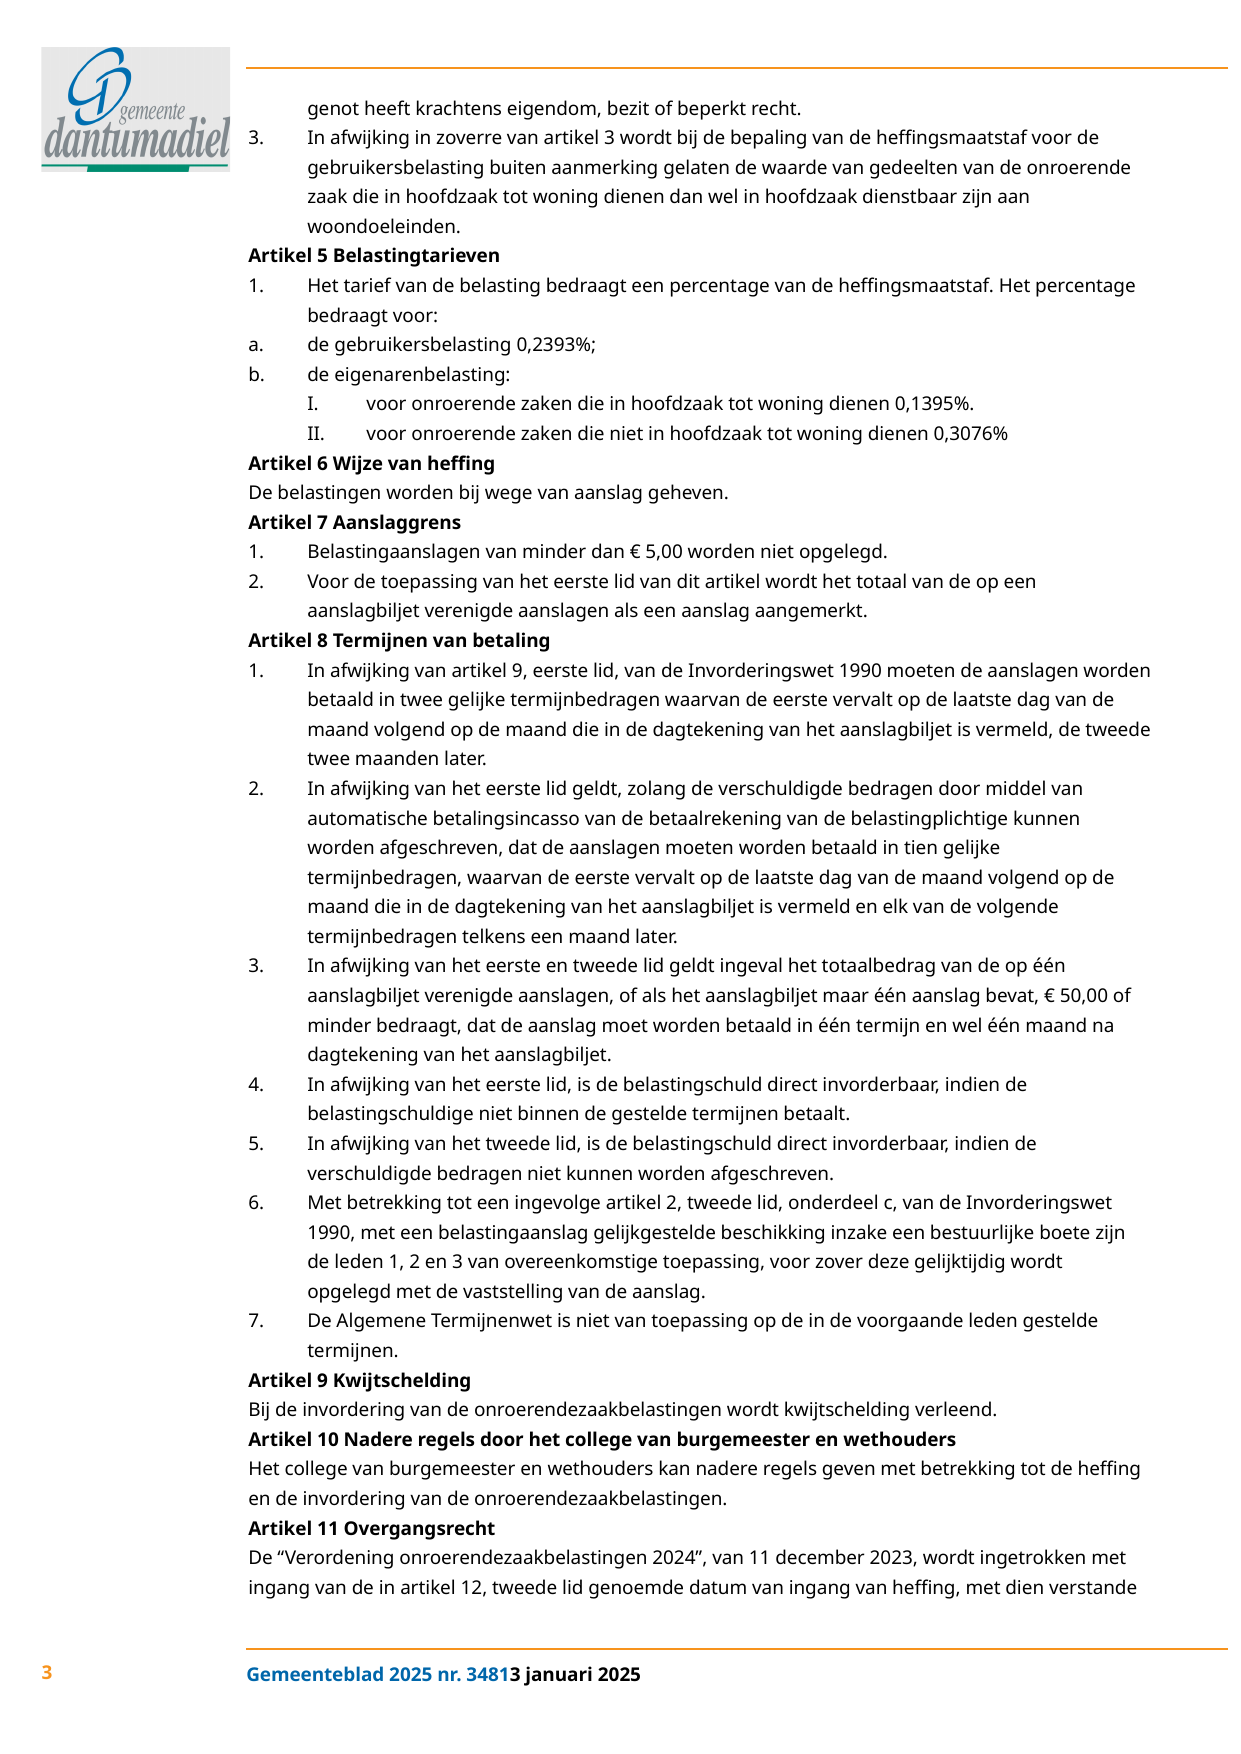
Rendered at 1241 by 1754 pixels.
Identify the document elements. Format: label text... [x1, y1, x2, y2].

text Artikel 5 Belastingtarieven [248, 243, 1152, 268]
text De “Verordening onroerendezaakbelastingen 2024”, van 11 december 2023, wordt ingetrokken met ingang van de in artikel 12, tweede lid genoemde datum van ingang van heffing, met dien verstande [248, 1544, 1152, 1600]
list In afwijking van het eerste en tweede lid geldt ingeval het totaalbedrag van de op één aanslagbiljet verenigde aanslagen, of als het aanslagbiljet maar één aanslag bevat, € 50,00 of minder bedraagt, dat de aanslag moet worden betaald in één termijn en wel één maand na dagtekening van het aanslagbiljet. [248, 953, 1152, 1067]
list In afwijking van artikel 9, eerste lid, van de Invorderingswet 1990 moeten de aanslagen worden betaald in twee gelijke termijnbedragen waarvan de eerste vervalt op de laatste dag van de maand volgend op de maand die in de dagtekening van het aanslagbiljet is vermeld, de tweede twee maanden later. [248, 657, 1152, 771]
list Voor de toepassing van het eerste lid van dit artikel wordt het totaal van de op een aanslagbiljet verenigde aanslagen als een aanslag aangemerkt. [248, 568, 1152, 623]
list Met betrekking tot een ingevolge artikel 2, tweede lid, onderdeel c, van de Invorderingswet 1990, met een belastingaanslag gelijkgestelde beschikking inzake een bestuurlijke boete zijn de leden 1, 2 en 3 van overeenkomstige toepassing, voor zover deze gelijktijdig wordt opgelegd met de vaststelling van de aanslag. [248, 1189, 1152, 1304]
list In afwijking van het eerste lid geldt, zolang de verschuldigde bedragen door middel van automatische betalingsincasso van de betaalrekening van de belastingplichtige kunnen worden afgeschreven, dat de aanslagen moeten worden betaald in tien gelijke termijnbedragen, waarvan de eerste vervalt op de laatste dag van de maand volgend op de maand die in de dagtekening van het aanslagbiljet is vermeld en elk van de volgende termijnbedragen telkens een maand later. [248, 775, 1152, 949]
list genot heeft krachtens eigendom, bezit of beperkt recht. [248, 95, 1152, 121]
text Artikel 9 Kwijtschelding [248, 1367, 1152, 1393]
text Bij de invordering van de onroerendezaakbelastingen wordt kwijtschelding verleend. [248, 1396, 1152, 1422]
text Het college van burgemeester en wethouders kan nadere regels geven met betrekking tot de heffing en de invordering van de onroerendezaakbelastingen. [248, 1456, 1152, 1511]
text Artikel 8 Termijnen van betaling [248, 627, 1152, 653]
list de gebruikersbelasting 0,2393%; [248, 331, 1152, 357]
list De Algemene Termijnenwet is niet van toepassing op de in de voorgaande leden gestelde termijnen. [248, 1308, 1152, 1363]
text Artikel 6 Wijze van heffing [248, 450, 1152, 476]
list Het tarief van de belasting bedraagt een percentage van de heffingsmaatstaf. Het percentage bedraagt voor: [248, 272, 1152, 328]
picture [41, 47, 231, 172]
list de eigenarenbelasting: [248, 361, 1152, 387]
list In afwijking in zoverre van artikel 3 wordt bij de bepaling van de heffingsmaatstaf voor de gebruikersbelasting buiten aanmerking gelaten de waarde van gedeelten van de onroerende zaak die in hoofdzaak tot woning dienen dan wel in hoofdzaak dienstbaar zijn aan woondoeleinden. [248, 124, 1152, 239]
text Artikel 10 Nadere regels door het college van burgemeester en wethouders [248, 1426, 1152, 1452]
list voor onroerende zaken die niet in hoofdzaak tot woning dienen 0,3076% [307, 420, 1152, 446]
text De belastingen worden bij wege van aanslag geheven. [248, 479, 1152, 505]
list In afwijking van het eerste lid, is de belastingschuld direct invorderbaar, indien de belastingschuldige niet binnen de gestelde termijnen betaalt. [248, 1071, 1152, 1126]
text Artikel 7 Aanslaggrens [248, 509, 1152, 535]
list In afwijking van het tweede lid, is de belastingschuld direct invorderbaar, indien de verschuldigde bedragen niet kunnen worden afgeschreven. [248, 1130, 1152, 1186]
list Belastingaanslagen van minder dan € 5,00 worden niet opgelegd. [248, 538, 1152, 564]
list voor onroerende zaken die in hoofdzaak tot woning dienen 0,1395%. [307, 391, 1152, 416]
text Artikel 11 Overgangsrecht [248, 1515, 1152, 1541]
